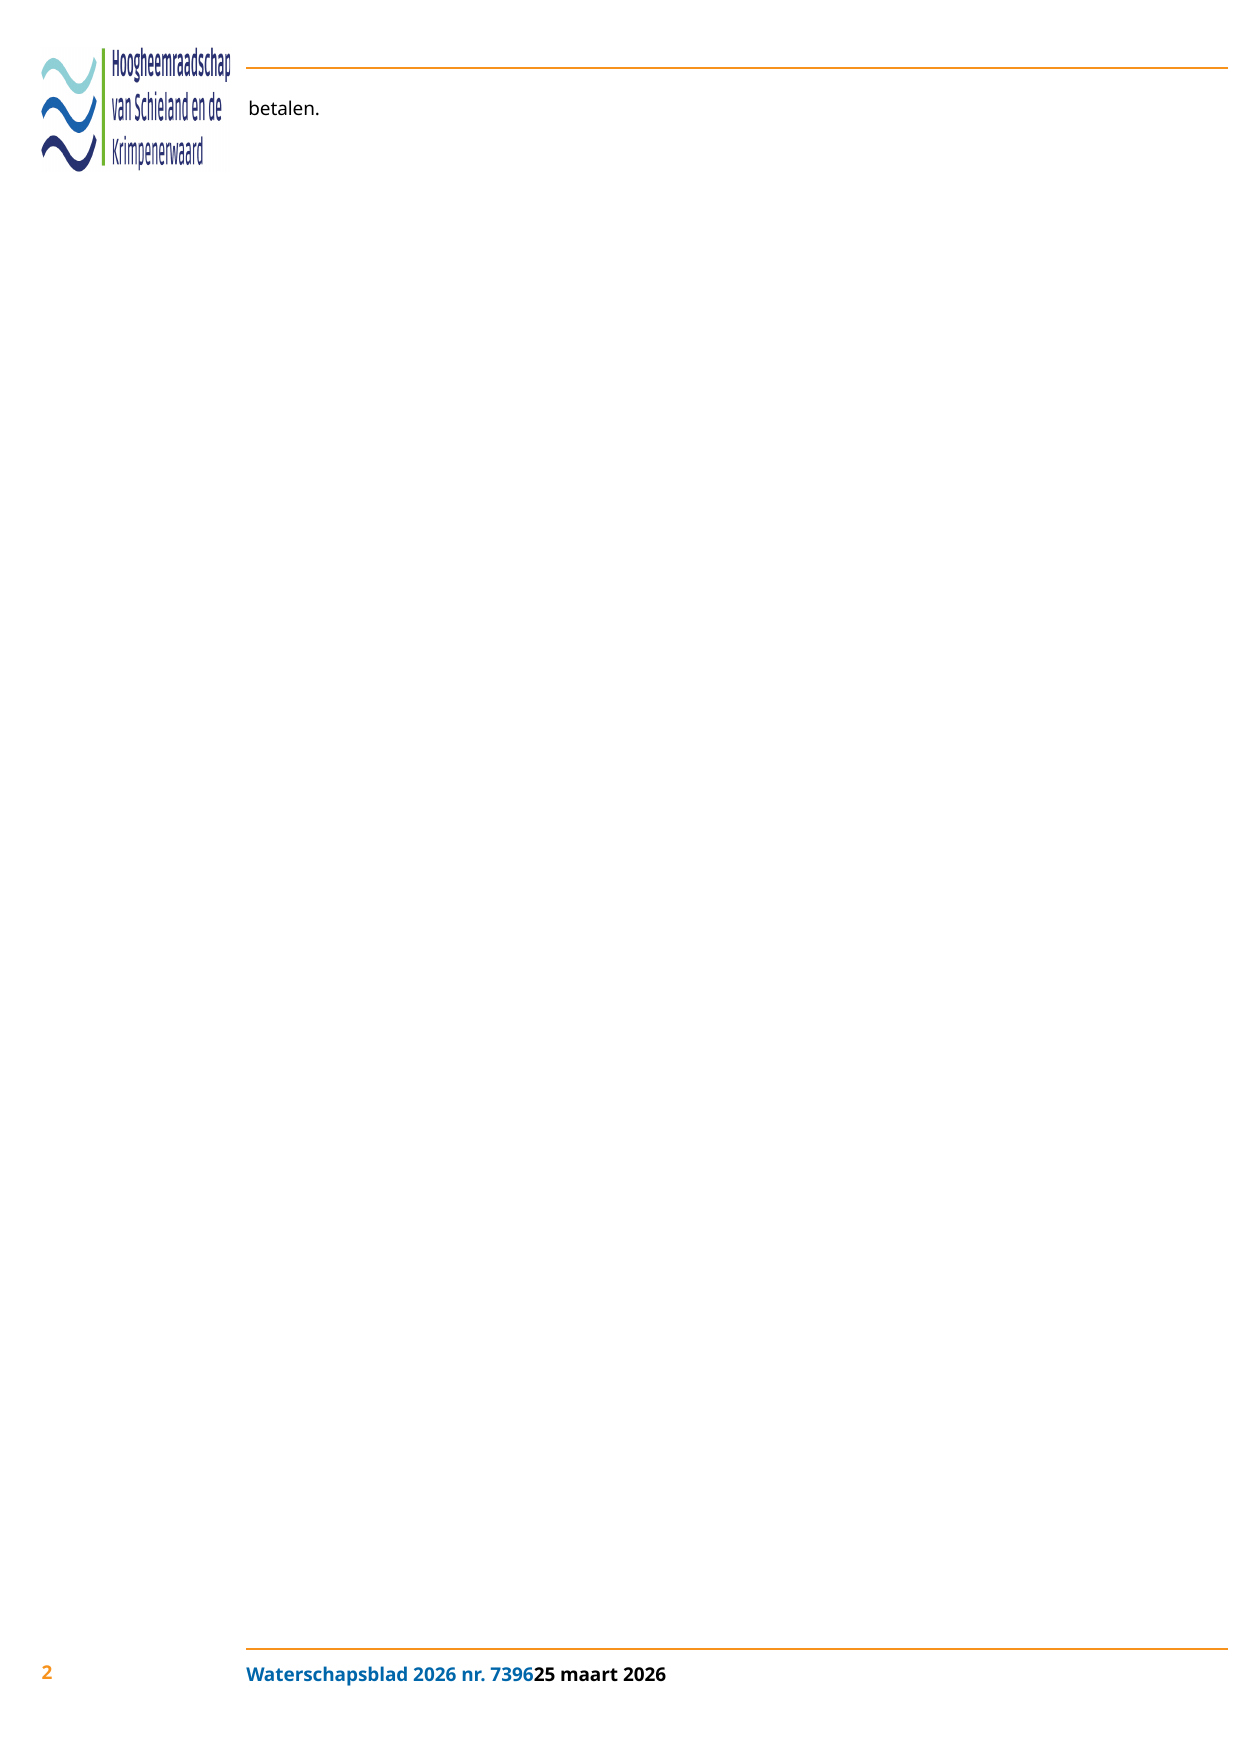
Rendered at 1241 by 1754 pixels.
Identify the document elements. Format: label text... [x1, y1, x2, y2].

text betalen. [248, 95, 1152, 121]
picture [41, 47, 231, 172]
